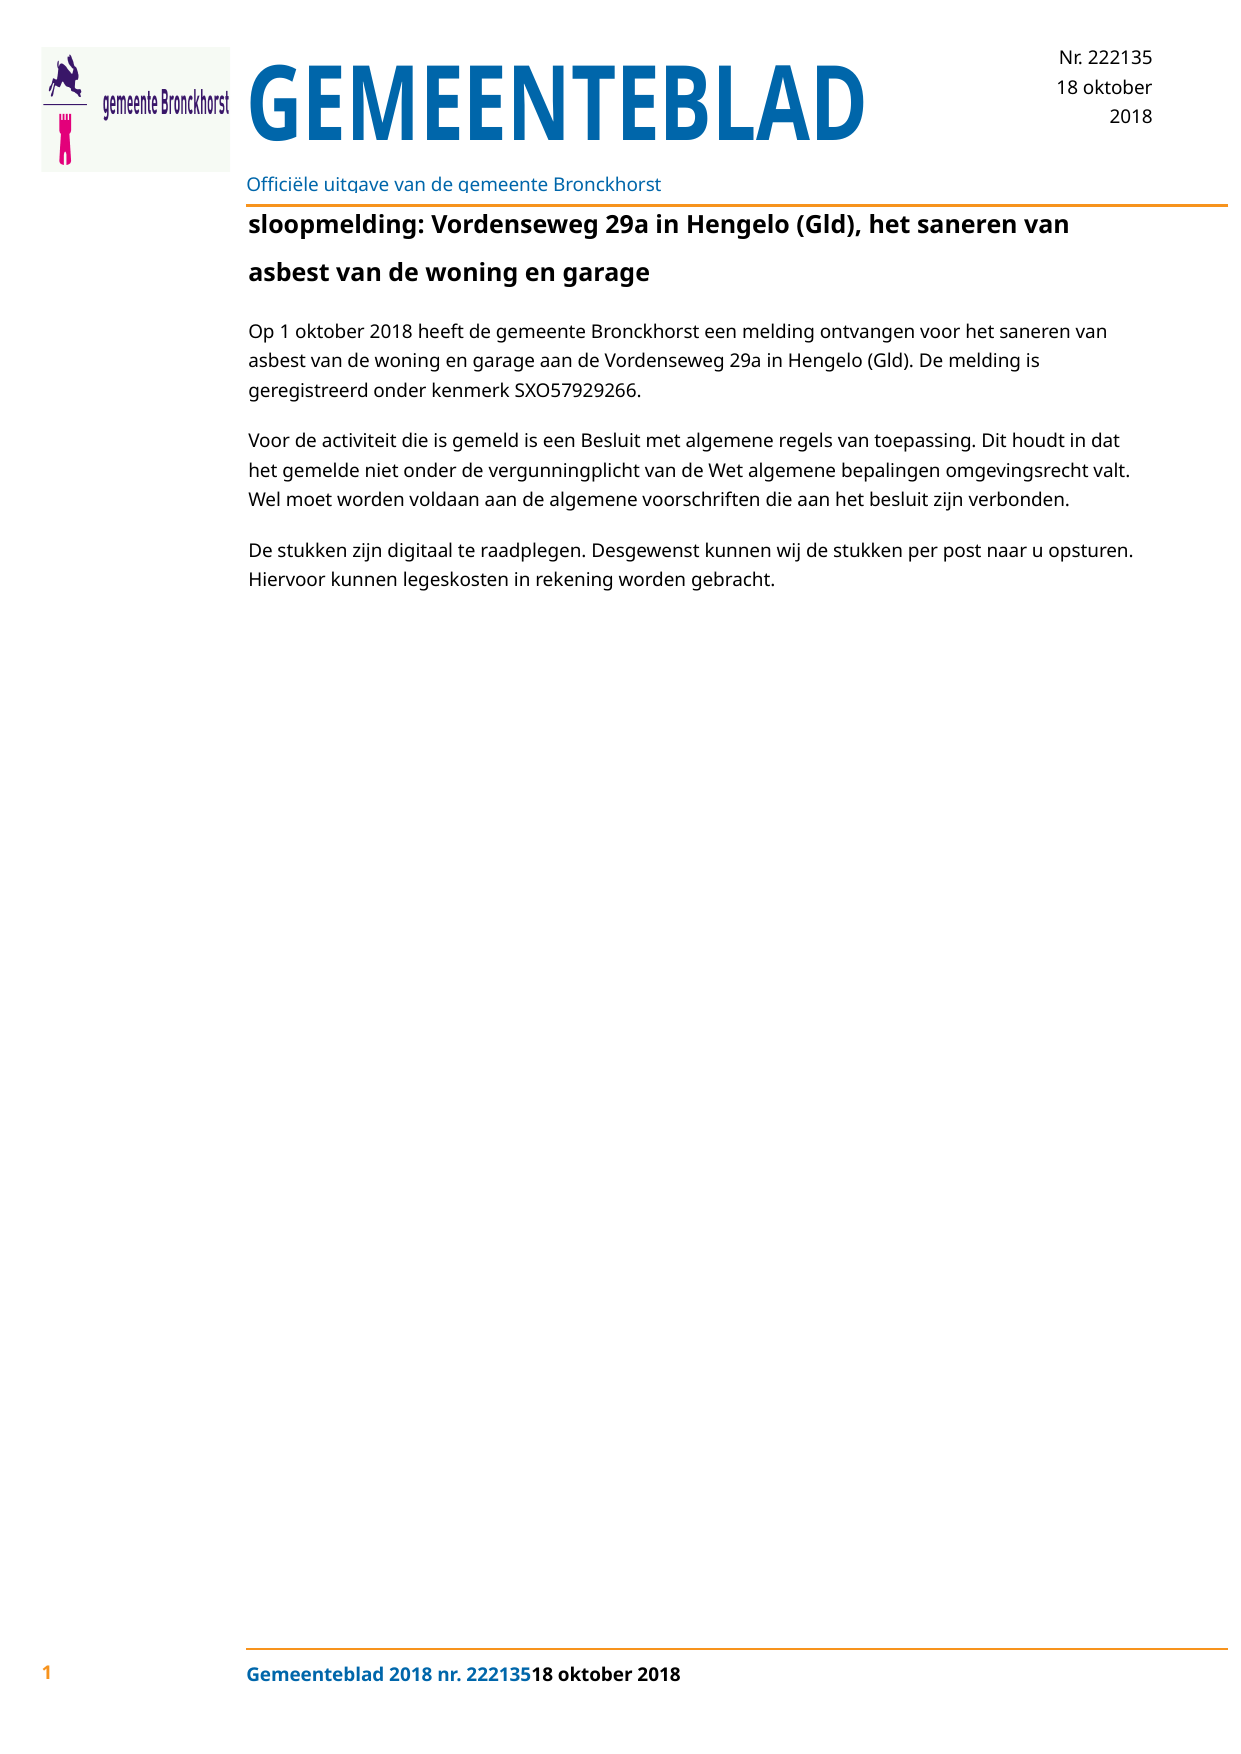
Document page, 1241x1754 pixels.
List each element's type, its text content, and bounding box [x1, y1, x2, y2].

text Op 1 oktober 2018 heeft de gemeente Bronckhorst een melding ontvangen voor het saneren van asbest van de woning en garage aan de Vordenseweg 29a in Hengelo (Gld). De melding is geregistreerd onder kenmerk SXO57929266. [248, 318, 1152, 403]
picture [41, 47, 231, 172]
text Voor de activiteit die is gemeld is een Besluit met algemene regels van toepassing. Dit houdt in dat het gemelde niet onder de vergunningplicht van de Wet algemene bepalingen omgevingsrecht valt. Wel moet worden voldaan aan de algemene voorschriften die aan het besluit zijn verbonden. [248, 427, 1152, 512]
text sloopmelding: Vordenseweg 29a in Hengelo (Gld), het saneren van asbest van de woning en garage [248, 207, 1152, 288]
text De stukken zijn digitaal te raadplegen. Desgewenst kunnen wij de stukken per post naar u opsturen. Hiervoor kunnen legeskosten in rekening worden gebracht. [248, 537, 1152, 592]
